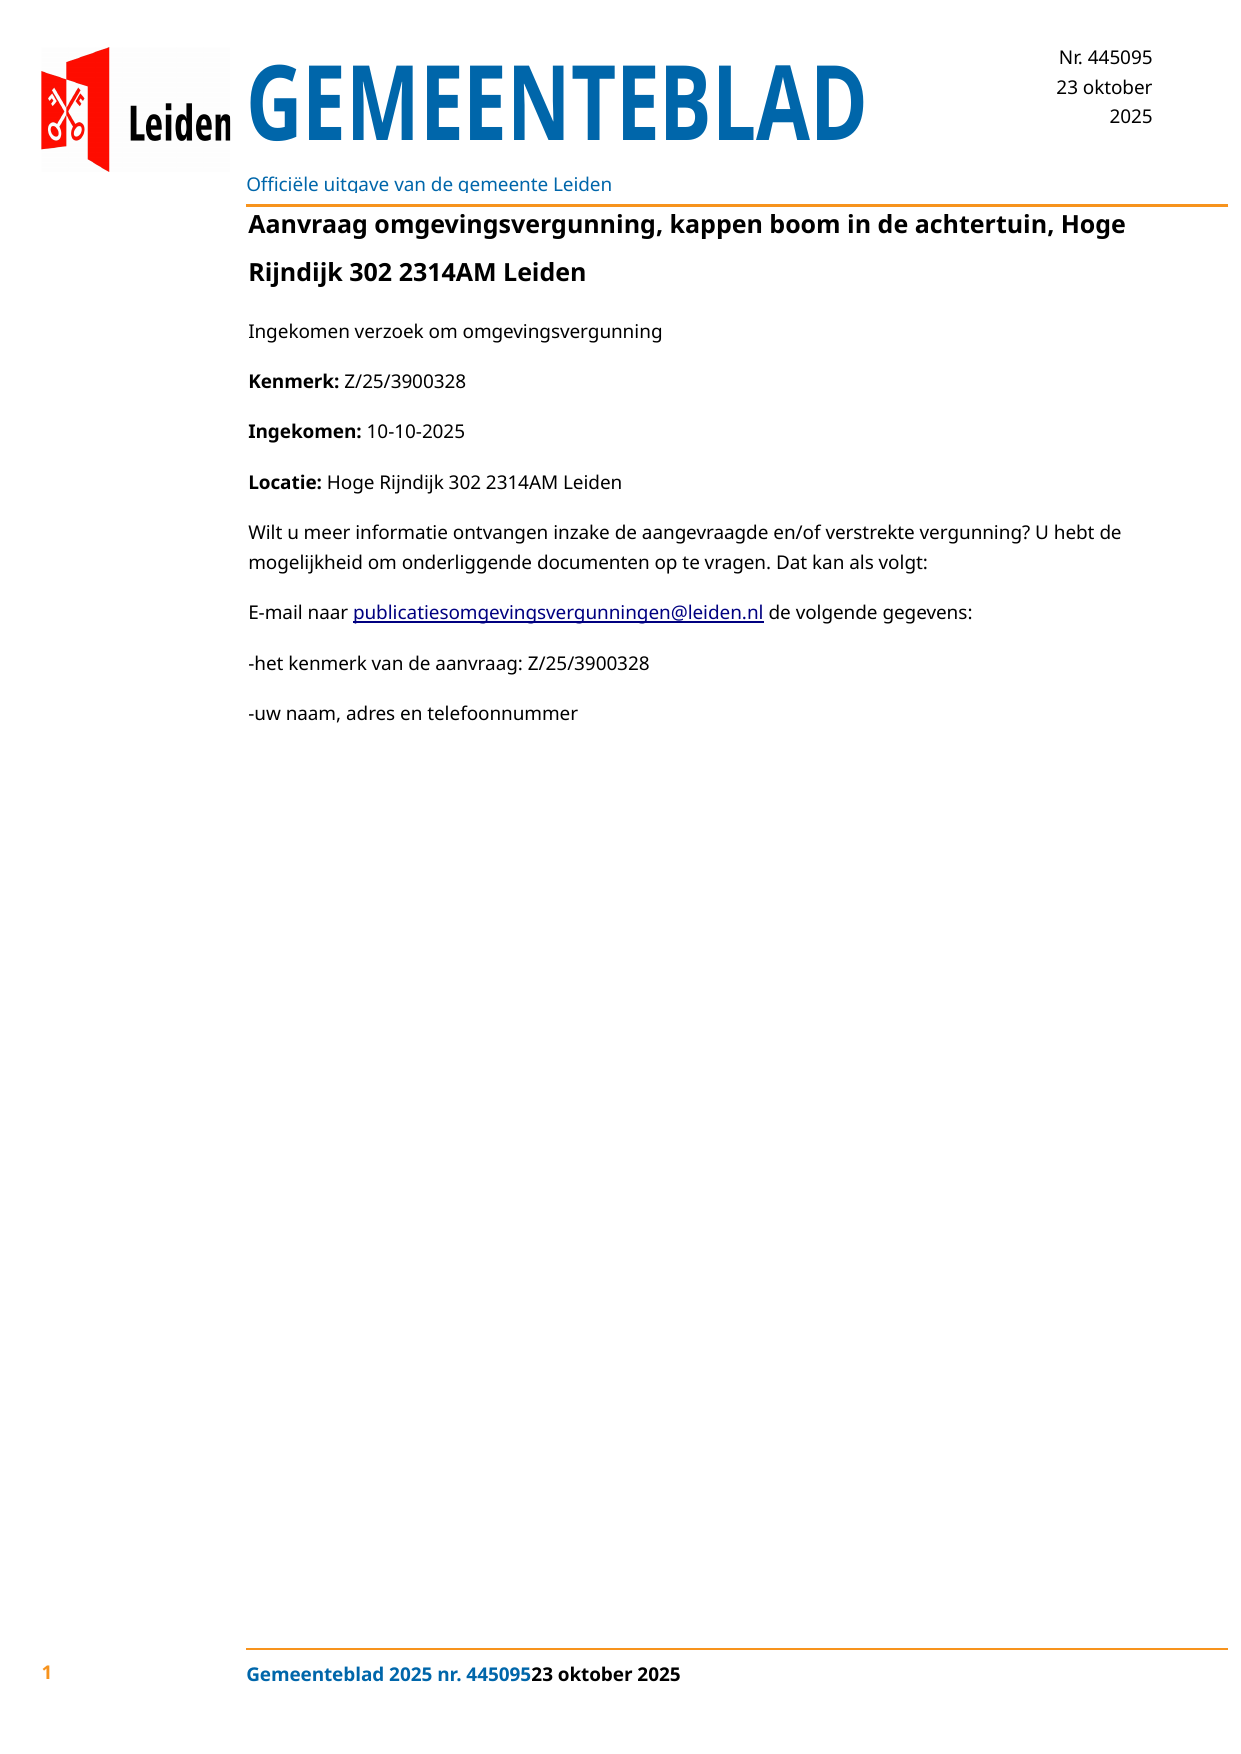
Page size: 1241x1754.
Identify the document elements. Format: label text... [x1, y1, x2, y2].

text E-mail naar publicatiesomgevingsvergunningen@leiden.nl de volgende gegevens: [248, 599, 1152, 625]
text -het kenmerk van de aanvraag: Z/25/3900328 [248, 650, 1152, 676]
text Ingekomen verzoek om omgevingsvergunning [248, 318, 1152, 344]
text Kenmerk: Z/25/3900328 [248, 368, 1152, 394]
text Aanvraag omgevingsvergunning, kappen boom in de achtertuin, Hoge Rijndijk 302 2314AM Leiden [248, 207, 1152, 288]
text Ingekomen: 10-10-2025 [248, 419, 1152, 444]
picture [41, 47, 231, 172]
text Wilt u meer informatie ontvangen inzake de aangevraagde en/of verstrekte vergunning? U hebt de mogelijkheid om onderliggende documenten op te vragen. Dat kan als volgt: [248, 519, 1152, 575]
text Locatie: Hoge Rijndijk 302 2314AM Leiden [248, 469, 1152, 495]
text -uw naam, adres en telefoonnummer [248, 700, 1152, 726]
